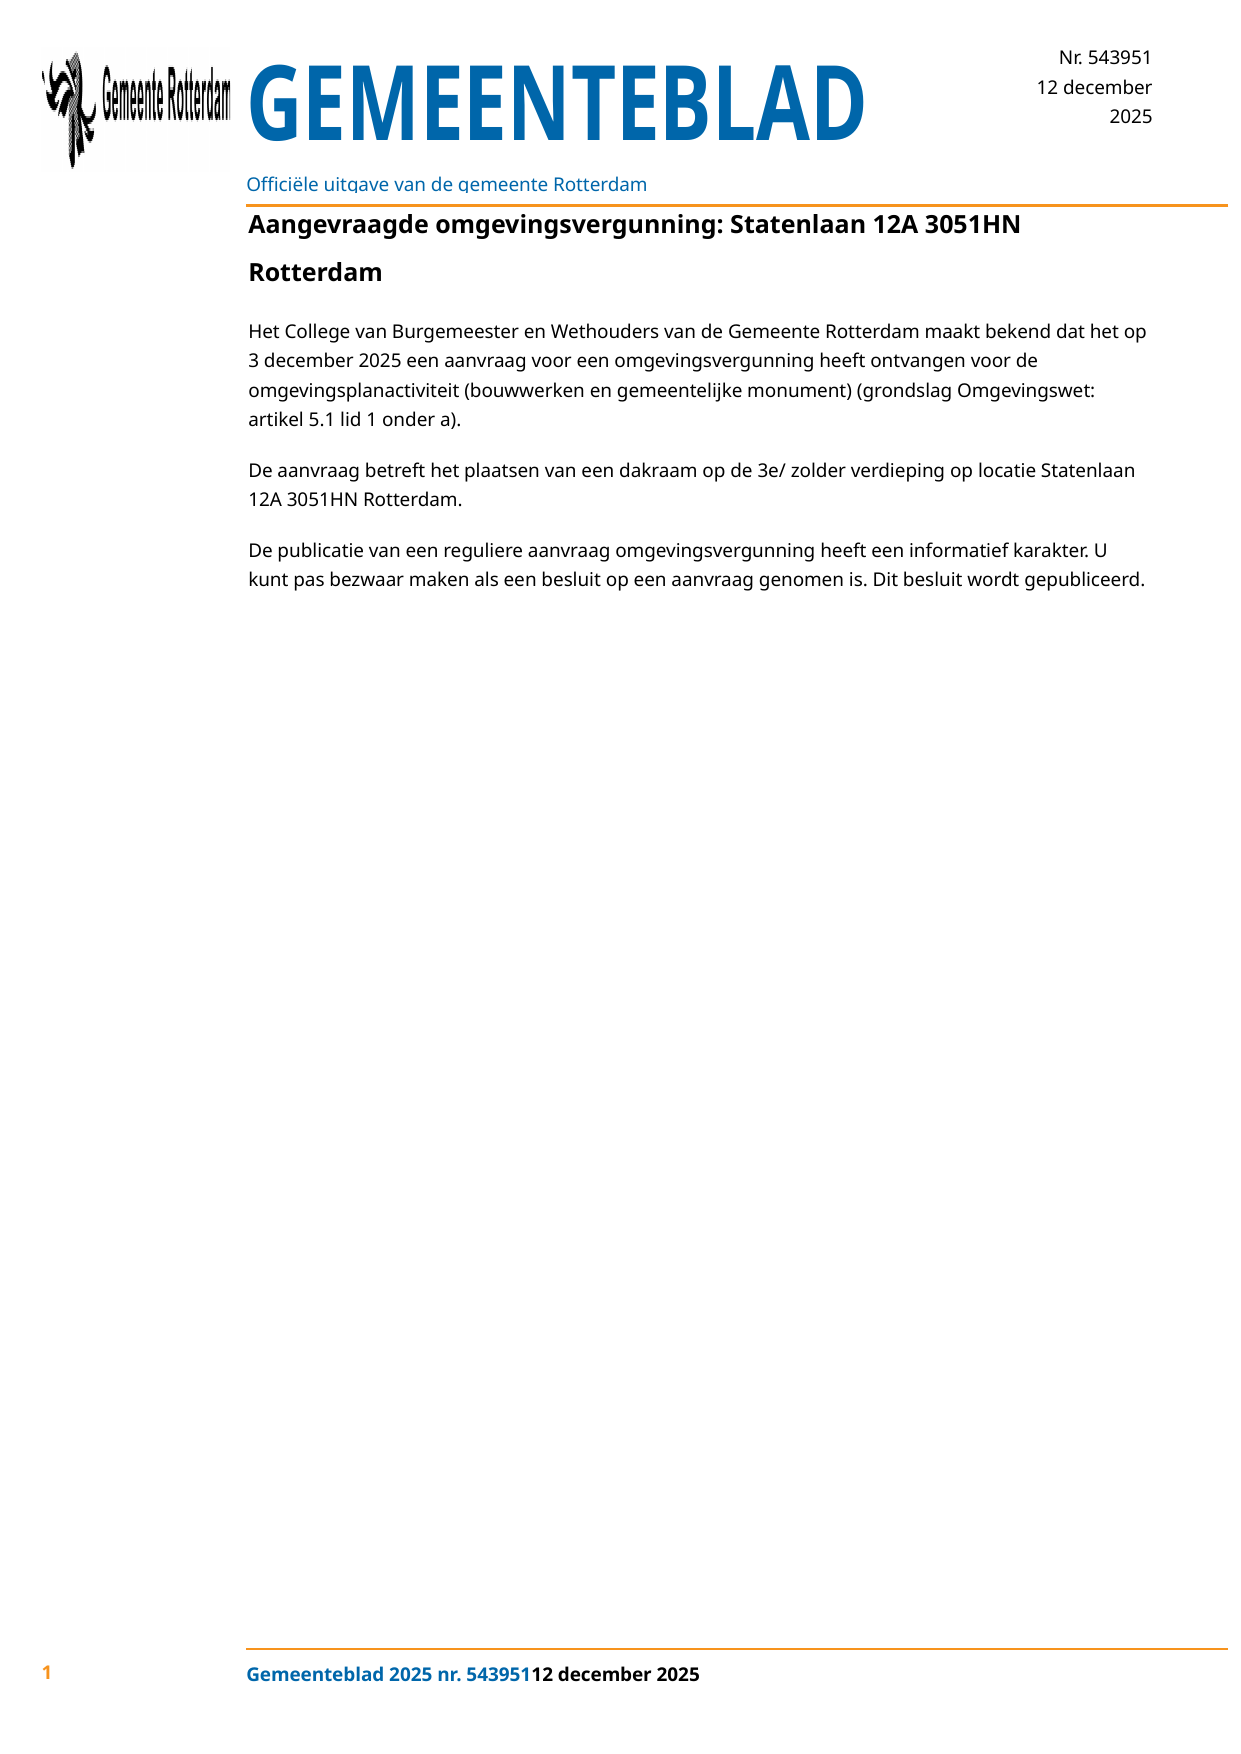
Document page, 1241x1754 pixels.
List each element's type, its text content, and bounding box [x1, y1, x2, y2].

picture [41, 47, 231, 172]
text Aangevraagde omgevingsvergunning: Statenlaan 12A 3051HN Rotterdam [248, 207, 1152, 288]
text Het College van Burgemeester en Wethouders van de Gemeente Rotterdam maakt bekend dat het op 3 december 2025 een aanvraag voor een omgevingsvergunning heeft ontvangen voor de omgevingsplanactiviteit (bouwwerken en gemeentelijke monument) (grondslag Omgevingswet: artikel 5.1 lid 1 onder a). [248, 318, 1152, 432]
text De aanvraag betreft het plaatsen van een dakraam op de 3e/ zolder verdieping op locatie Statenlaan 12A 3051HN Rotterdam. [248, 457, 1152, 512]
text De publicatie van een reguliere aanvraag omgevingsvergunning heeft een informatief karakter. U kunt pas bezwaar maken als een besluit op een aanvraag genomen is. Dit besluit wordt gepubliceerd. [248, 537, 1152, 592]
